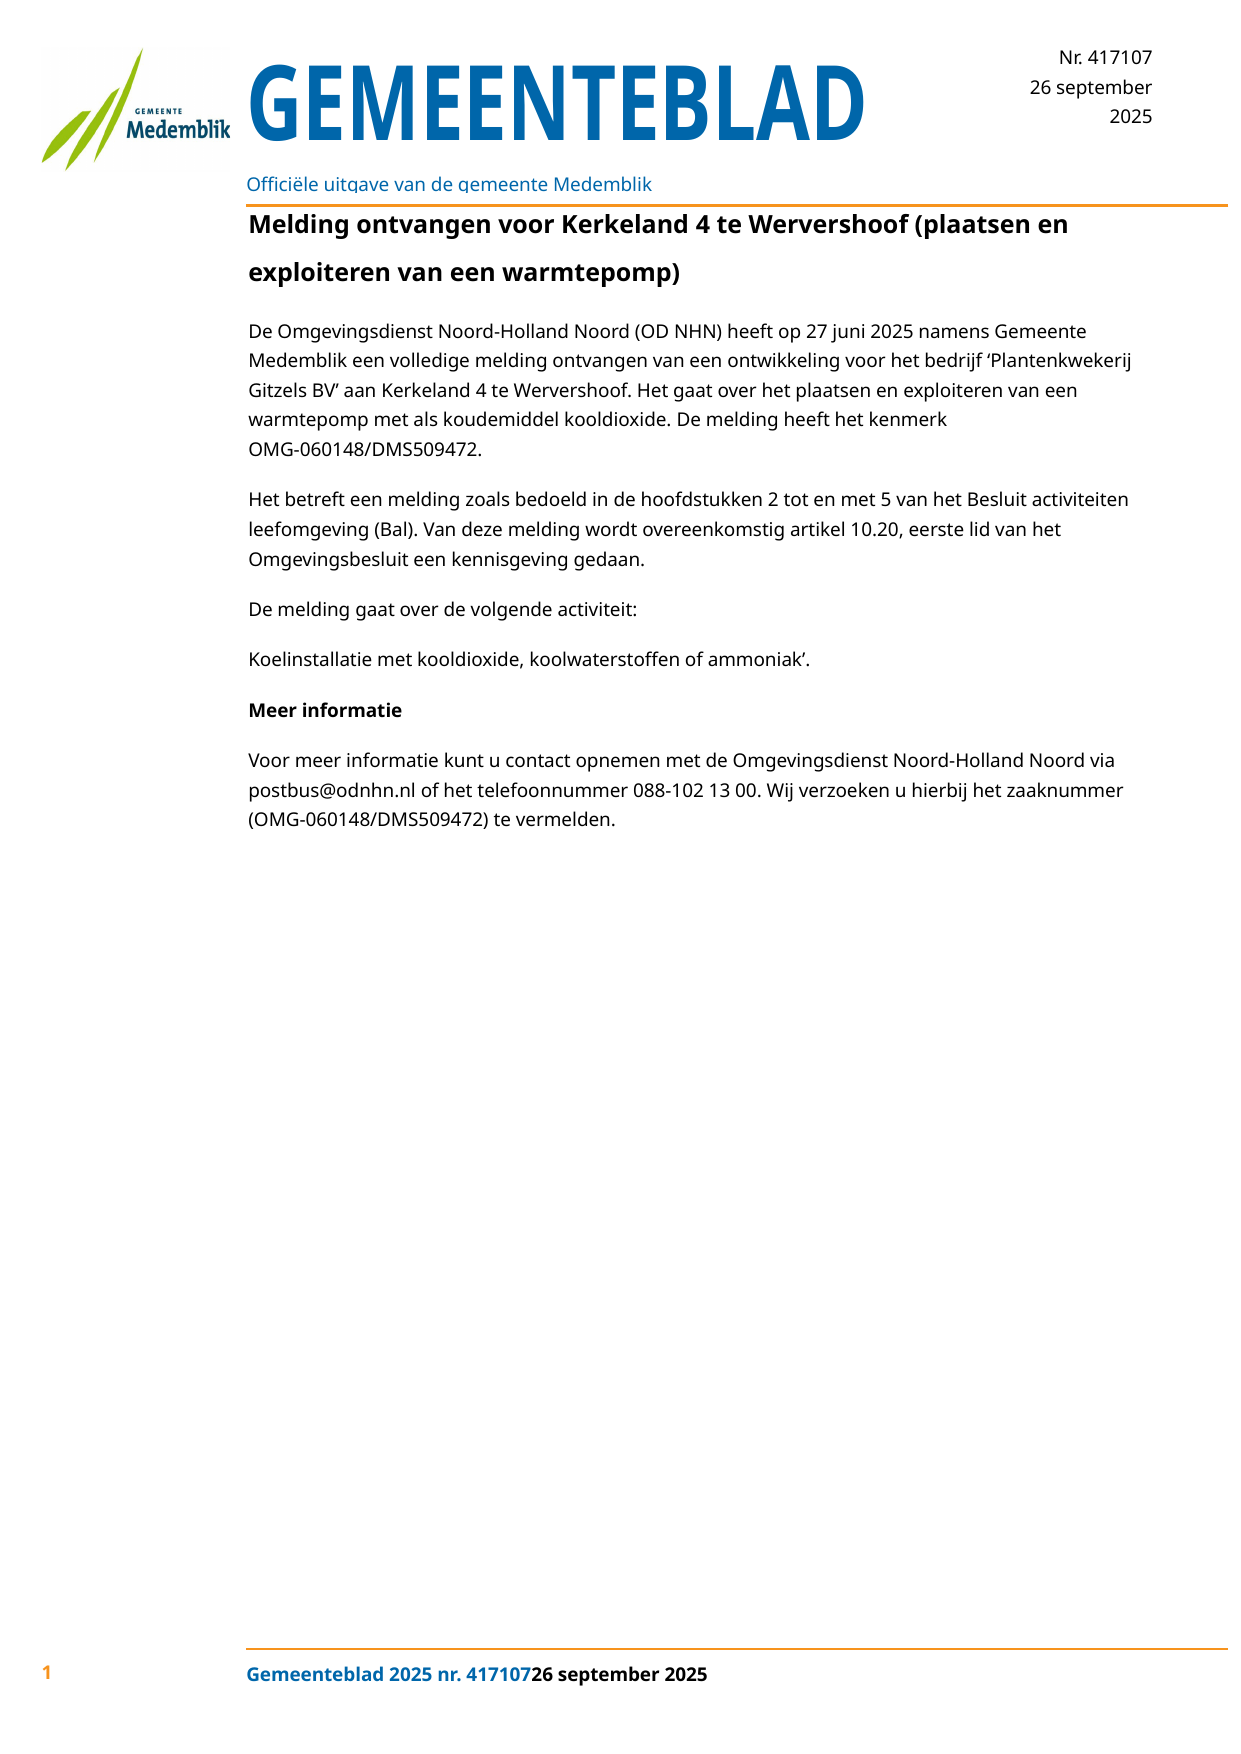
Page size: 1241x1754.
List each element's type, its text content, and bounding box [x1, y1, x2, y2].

text Meer informatie [248, 697, 1152, 723]
text Het betreft een melding zoals bedoeld in de hoofdstukken 2 tot en met 5 van het Besluit activiteiten leefomgeving (Bal). Van deze melding wordt overeenkomstig artikel 10.20, eerste lid van het Omgevingsbesluit een kennisgeving gedaan. [248, 487, 1152, 572]
text De melding gaat over de volgende activiteit: [248, 596, 1152, 622]
text De Omgevingsdienst Noord-Holland Noord (OD NHN) heeft op 27 juni 2025 namens Gemeente Medemblik een volledige melding ontvangen van een ontwikkeling voor het bedrijf ‘Plantenkwekerij Gitzels BV’ aan Kerkeland 4 te Wervershoof. Het gaat over het plaatsen en exploiteren van een warmtepomp met als koudemiddel kooldioxide. De melding heeft het kenmerk OMG-060148/DMS509472. [248, 318, 1152, 462]
text Koelinstallatie met kooldioxide, koolwaterstoffen of ammoniak’. [248, 647, 1152, 672]
text Voor meer informatie kunt u contact opnemen met de Omgevingsdienst Noord-Holland Noord via postbus@odnhn.nl of het telefoonnummer 088-102 13 00. Wij verzoeken u hierbij het zaaknummer (OMG-060148/DMS509472) te vermelden. [248, 747, 1152, 832]
picture [41, 47, 231, 172]
text Melding ontvangen voor Kerkeland 4 te Wervershoof (plaatsen en exploiteren van een warmtepomp) [248, 207, 1152, 288]
